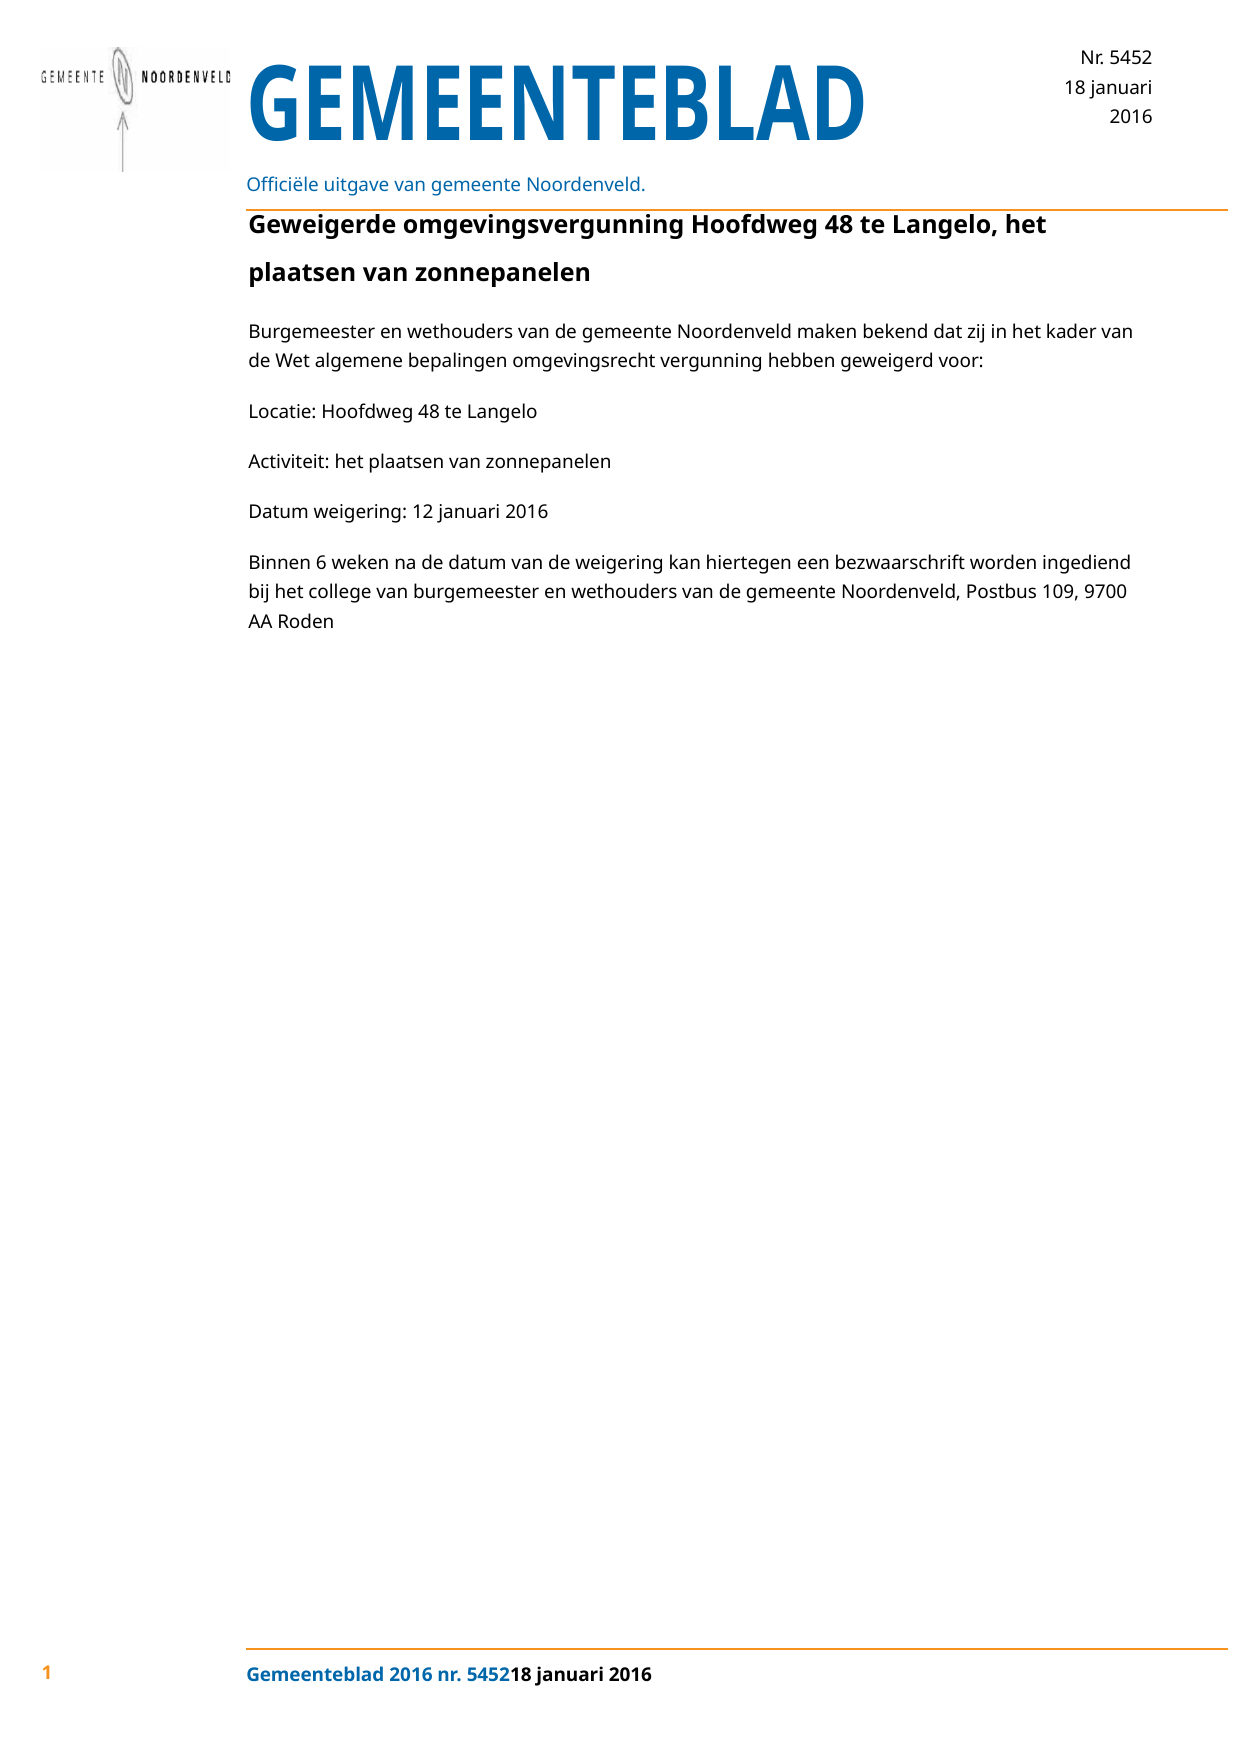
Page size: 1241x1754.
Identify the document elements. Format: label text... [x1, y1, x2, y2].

picture [41, 47, 231, 172]
text Locatie: Hoofdweg 48 te Langelo [248, 398, 1152, 424]
text Binnen 6 weken na de datum van de weigering kan hiertegen een bezwaarschrift worden ingediend bij het college van burgemeester en wethouders van de gemeente Noordenveld, Postbus 109, 9700 AA Roden [248, 549, 1152, 634]
text Burgemeester en wethouders van de gemeente Noordenveld maken bekend dat zij in het kader van de Wet algemene bepalingen omgevingsrecht vergunning hebben geweigerd voor: [248, 318, 1152, 373]
text Geweigerde omgevingsvergunning Hoofdweg 48 te Langelo, het plaatsen van zonnepanelen [248, 211, 1152, 288]
text Datum weigering: 12 januari 2016 [248, 499, 1152, 524]
text Activiteit: het plaatsen van zonnepanelen [248, 448, 1152, 474]
